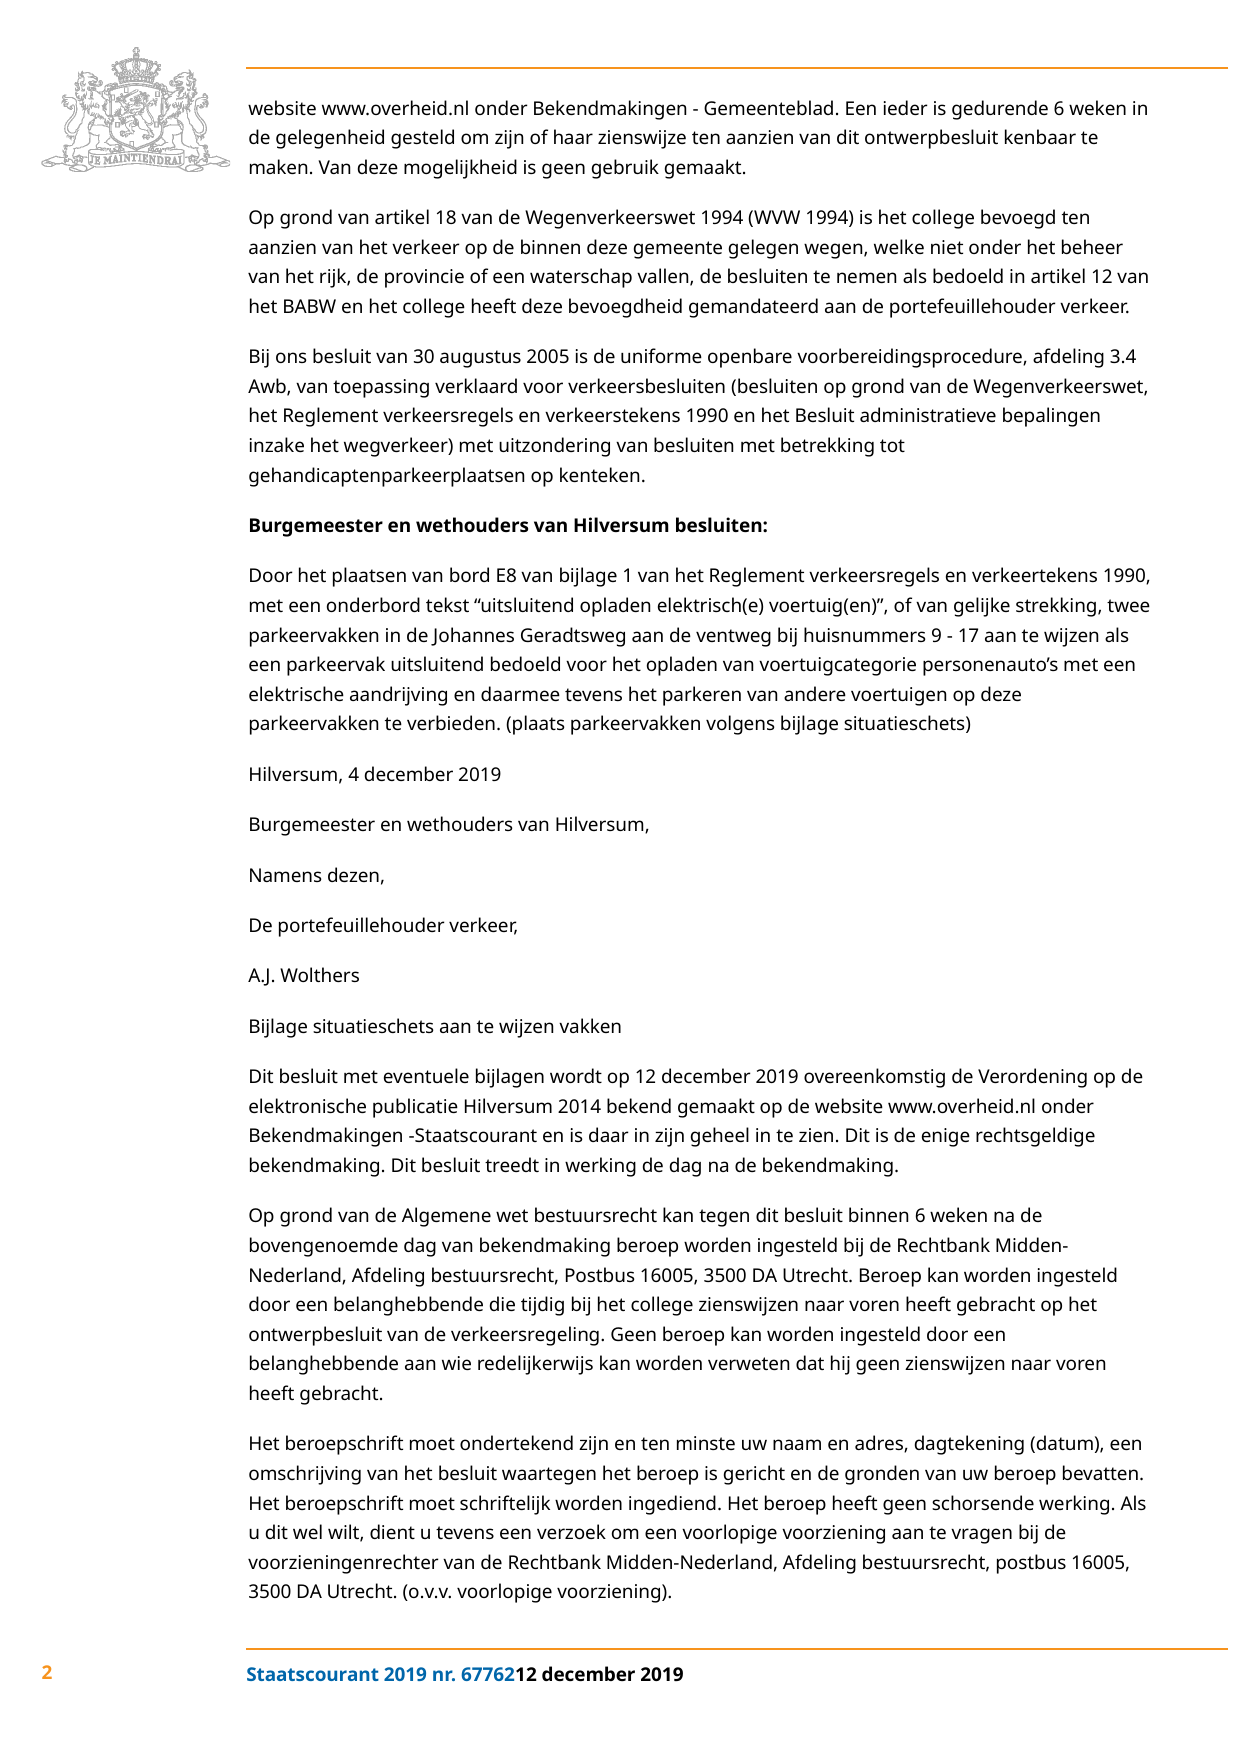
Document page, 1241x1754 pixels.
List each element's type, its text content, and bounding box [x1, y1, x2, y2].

picture [41, 47, 231, 172]
text Namens dezen, [248, 862, 1152, 888]
text Op grond van de Algemene wet bestuursrecht kan tegen dit besluit binnen 6 weken na de bovengenoemde dag van bekendmaking beroep worden ingesteld bij de Rechtbank Midden-Nederland, Afdeling bestuursrecht, Postbus 16005, 3500 DA Utrecht. Beroep kan worden ingesteld door een belanghebbende die tijdig bij het college zienswijzen naar voren heeft gebracht op het ontwerpbesluit van de verkeersregeling. Geen beroep kan worden ingesteld door een belanghebbende aan wie redelijkerwijs kan worden verweten dat hij geen zienswijzen naar voren heeft gebracht. [248, 1203, 1152, 1406]
text Hilversum, 4 december 2019 [248, 761, 1152, 787]
text Door het plaatsen van bord E8 van bijlage 1 van het Reglement verkeersregels en verkeertekens 1990, met een onderbord tekst “uitsluitend opladen elektrisch(e) voertuig(en)”, of van gelijke strekking, twee parkeervakken in de Johannes Geradtsweg aan de ventweg bij huisnummers 9 - 17 aan te wijzen als een parkeervak uitsluitend bedoeld voor het opladen van voertuigcategorie personenauto’s met een elektrische aandrijving en daarmee tevens het parkeren van andere voertuigen op deze parkeervakken te verbieden. (plaats parkeervakken volgens bijlage situatieschets) [248, 563, 1152, 736]
text De portefeuillehouder verkeer, [248, 912, 1152, 938]
text Het beroepschrift moet ondertekend zijn en ten minste uw naam en adres, dagtekening (datum), een omschrijving van het besluit waartegen het beroep is gericht en de gronden van uw beroep bevatten. Het beroepschrift moet schriftelijk worden ingediend. Het beroep heeft geen schorsende werking. Als u dit wel wilt, dient u tevens een verzoek om een voorlopige voorziening aan te vragen bij de voorzieningenrechter van de Rechtbank Midden-Nederland, Afdeling bestuursrecht, postbus 16005, 3500 DA Utrecht. (o.v.v. voorlopige voorziening). [248, 1431, 1152, 1604]
text Burgemeester en wethouders van Hilversum besluiten: [248, 512, 1152, 538]
text Op grond van artikel 18 van de Wegenverkeerswet 1994 (WVW 1994) is het colle­ge bevoegd ten aanzien van het verkeer op de binnen deze gemeente gelegen wegen, welke niet onder het beheer van het rijk, de pro­vincie of een waterschap vallen, de besluiten te nemen als bedoeld in artikel 12 van het BABW en het college heeft deze bevoegdheid gemandateerd aan de portefeuillehouder verkeer. [248, 204, 1152, 319]
text Burgemeester en wethouders van Hilversum, [248, 811, 1152, 837]
text website www.overheid.nl onder Bekendmakingen - Gemeenteblad. Een ieder is gedurende 6 weken in de gelegenheid gesteld om zijn of haar zienswijze ten aanzien van dit ontwerpbesluit kenbaar te maken. Van deze mogelijkheid is geen gebruik gemaakt. [248, 95, 1152, 180]
text Dit besluit met eventuele bijlagen wordt op 12 december 2019 overeenkomstig de Verordening op de elektronische publicatie Hilversum 2014 bekend gemaakt op de website www.overheid.nl onder Bekendmakingen -Staatscourant en is daar in zijn geheel in te zien. Dit is de enige rechtsgeldige bekendmaking. Dit besluit treedt in werking de dag na de bekendmaking. [248, 1063, 1152, 1178]
text Bij ons besluit van 30 augustus 2005 is de uniforme openbare voorbereidingsprocedure, afdeling 3.4 Awb, van toepassing verklaard voor verkeersbesluiten (besluiten op grond van de Wegenverkeerswet, het Reglement verkeersregels en verkeerstekens 1990 en het Besluit administratieve bepalingen inzake het wegverkeer) met uitzondering van besluiten met betrekking tot gehandicaptenparkeerplaatsen op kenteken. [248, 343, 1152, 488]
text A.J. Wolthers [248, 963, 1152, 988]
text Bijlage situatieschets aan te wijzen vakken [248, 1013, 1152, 1039]
